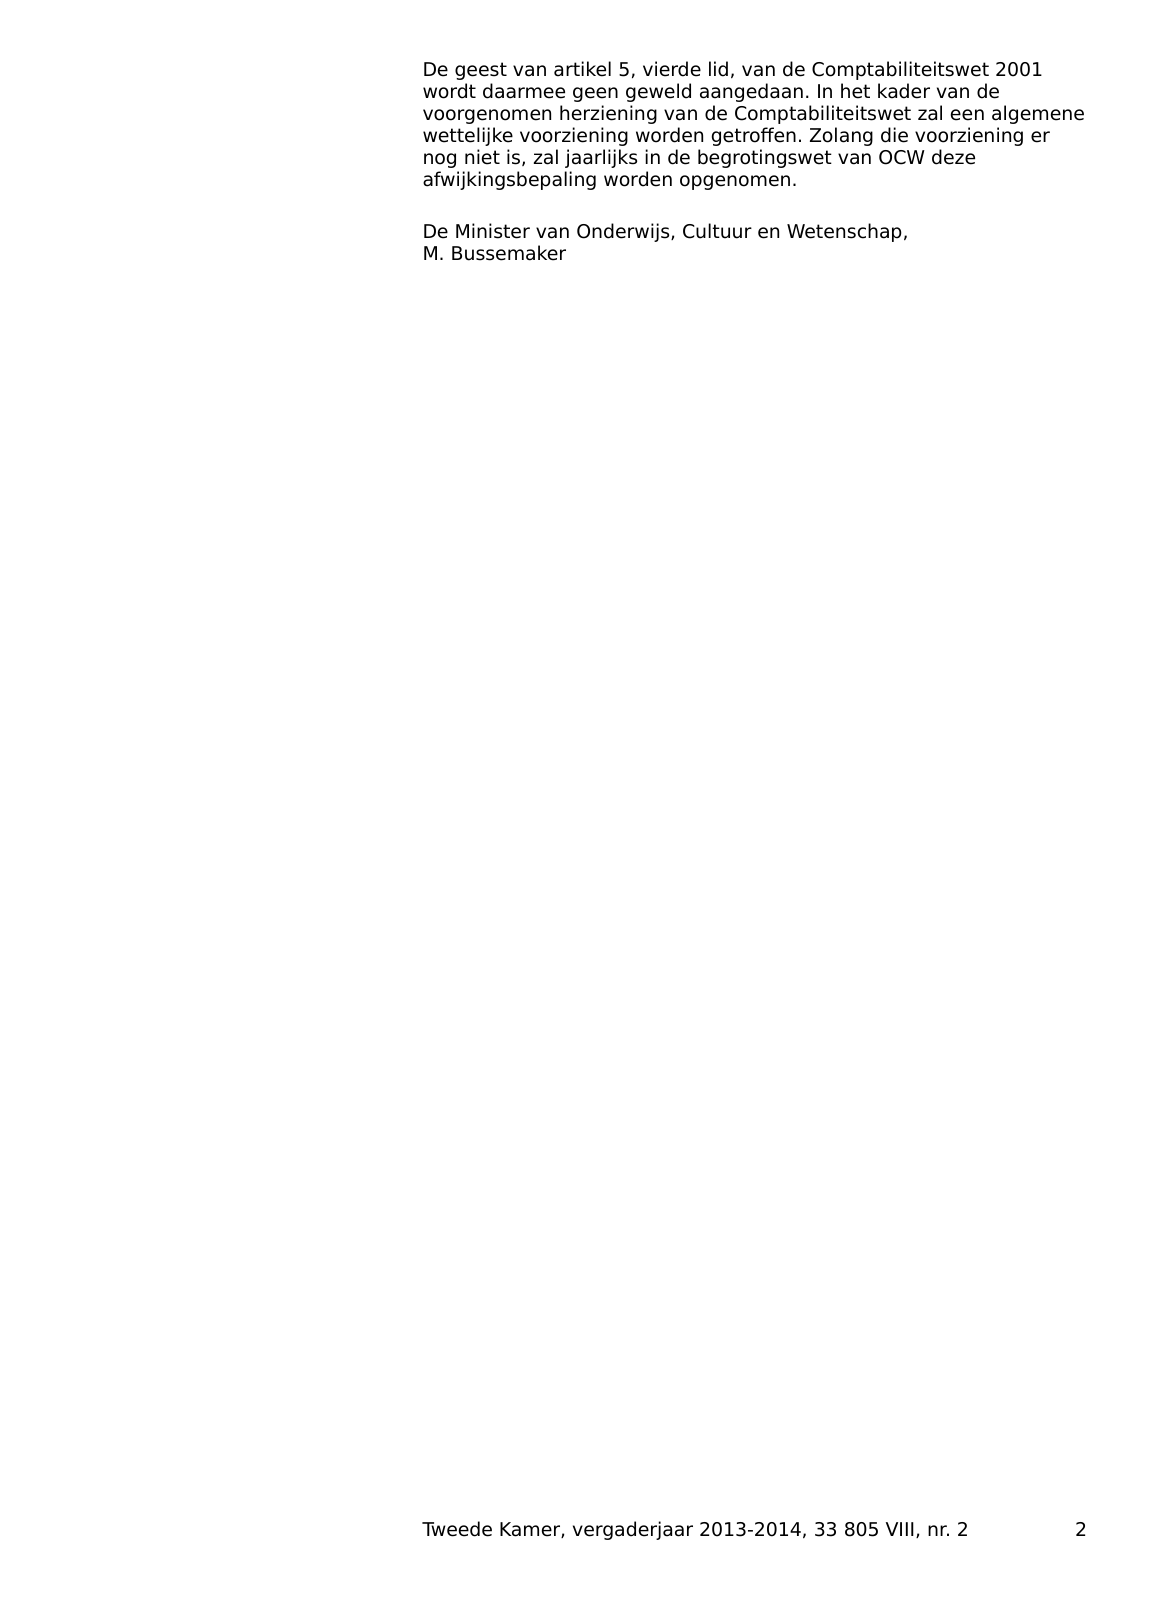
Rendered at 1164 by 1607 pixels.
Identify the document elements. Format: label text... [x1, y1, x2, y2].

text De geest van artikel 5, vierde lid, van de Comptabiliteitswet 2001 wordt daarmee geen geweld aangedaan. In het kader van de voorgenomen herziening van de Comptabiliteitswet zal een algemene wettelijke voorziening worden getroffen. Zolang die voorziening er nog niet is, zal jaarlijks in de begrotingswet van OCW deze afwijkingsbepaling worden opgenomen. [422, 59, 1087, 191]
text De Minister van Onderwijs, Cultuur en Wetenschap, M. Bussemaker [422, 221, 1087, 265]
